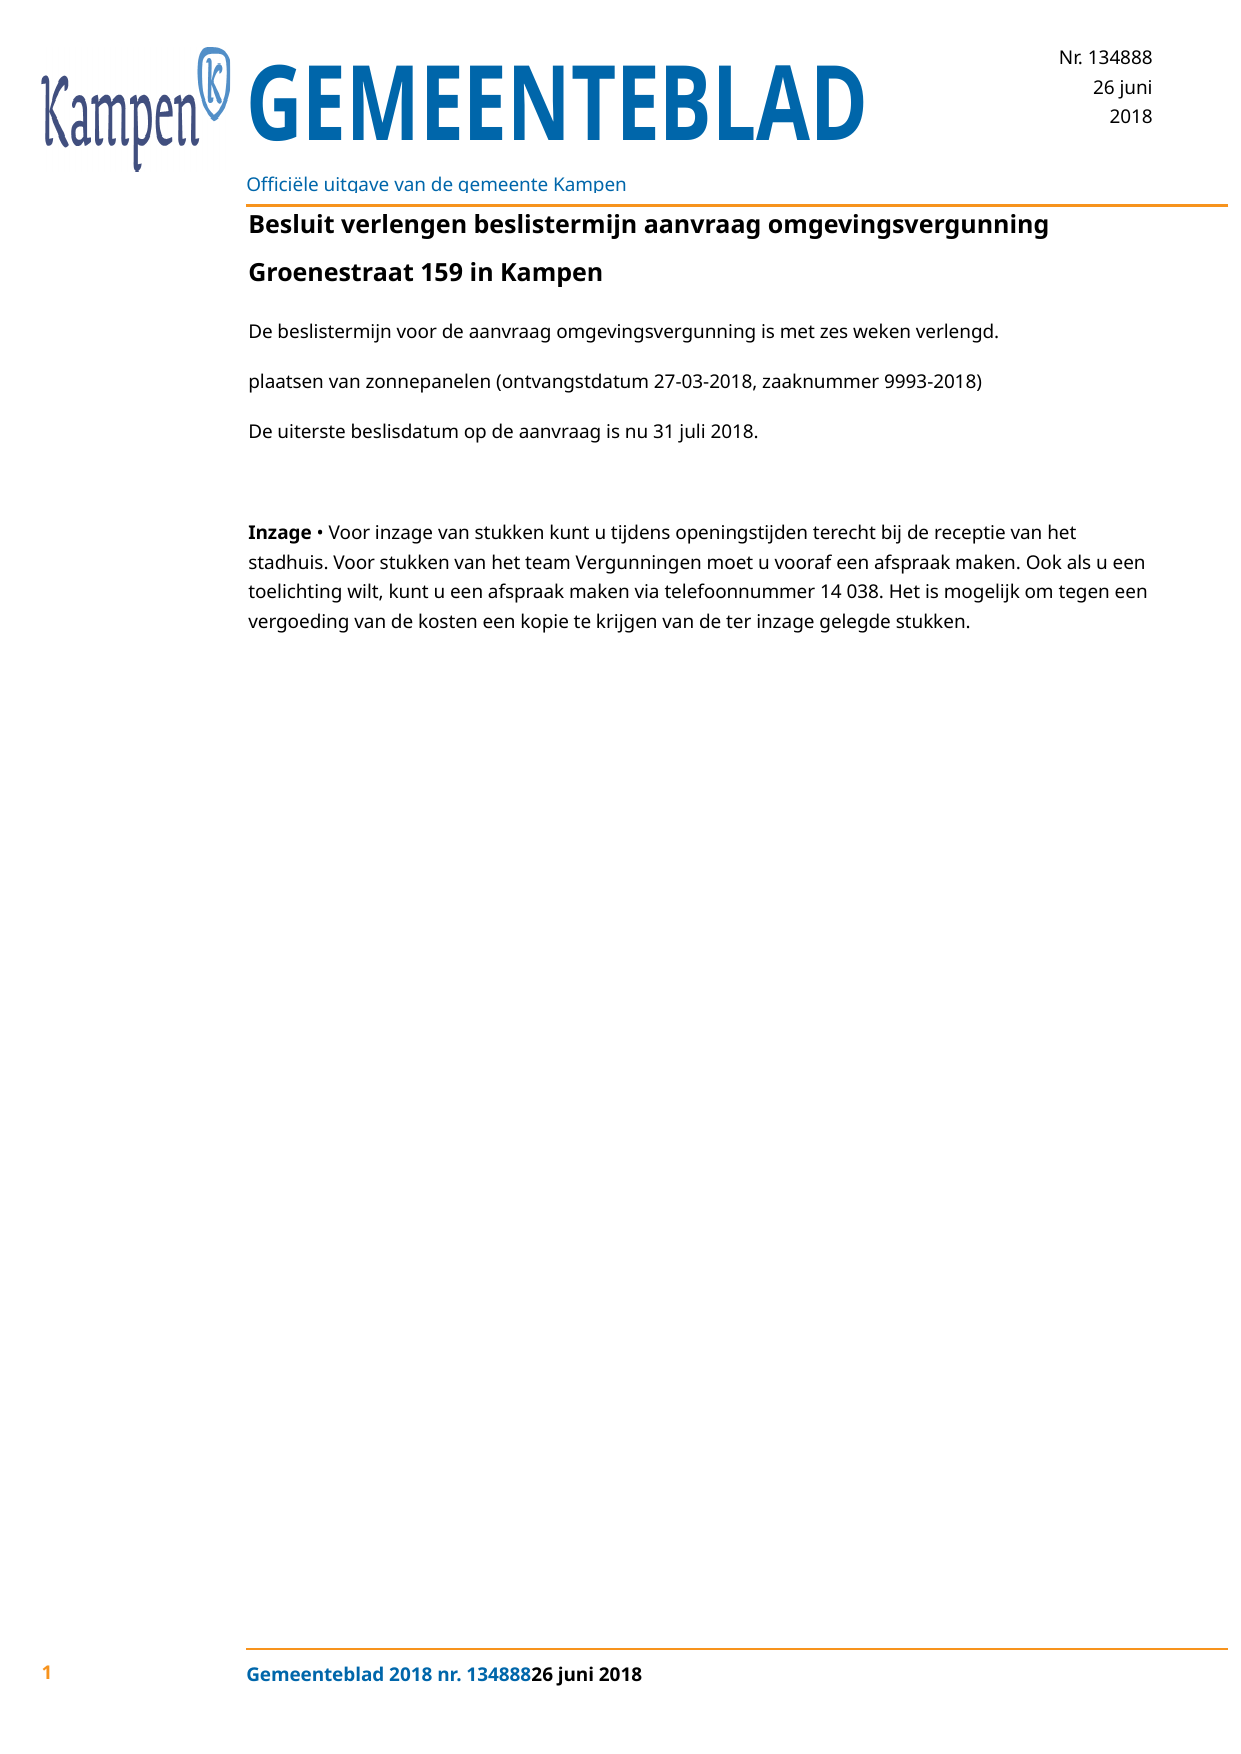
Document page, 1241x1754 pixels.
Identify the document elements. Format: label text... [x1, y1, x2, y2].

text plaatsen van zonnepanelen (ontvangstdatum 27-03-2018, zaaknummer 9993-2018) [248, 368, 1152, 394]
text De beslistermijn voor de aanvraag omgevingsvergunning is met zes weken verlengd. [248, 318, 1152, 344]
text Besluit verlengen beslistermijn aanvraag omgevingsvergunning Groenestraat 159 in Kampen [248, 207, 1152, 288]
text De uiterste beslisdatum op de aanvraag is nu 31 juli 2018. [248, 419, 1152, 444]
picture [41, 47, 231, 172]
text Inzage • Voor inzage van stukken kunt u tijdens openingstijden terecht bij de receptie van het stadhuis. Voor stukken van het team Vergunningen moet u vooraf een afspraak maken. Ook als u een toelichting wilt, kunt u een afspraak maken via telefoonnummer 14 038. Het is mogelijk om tegen een vergoeding van de kosten een kopie te krijgen van de ter inzage gelegde stukken. [248, 519, 1152, 634]
